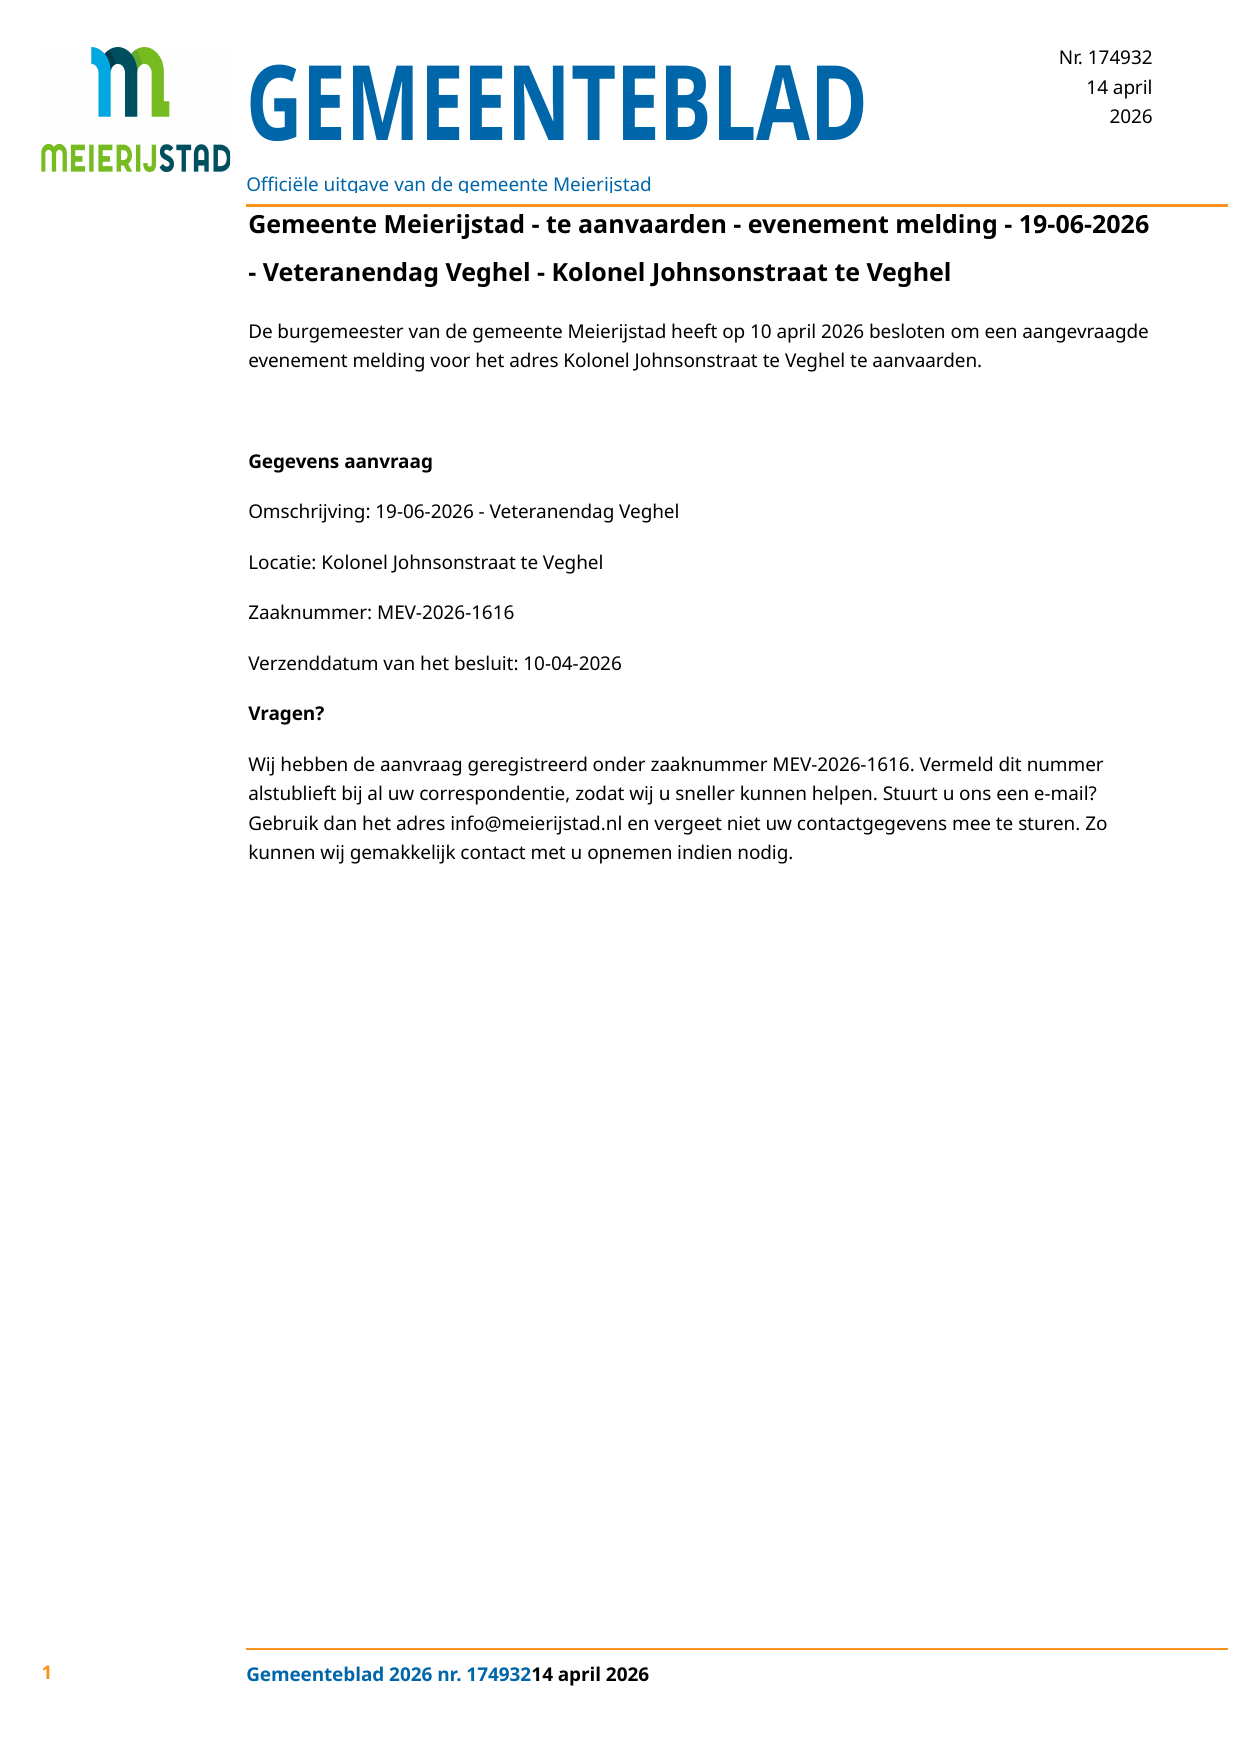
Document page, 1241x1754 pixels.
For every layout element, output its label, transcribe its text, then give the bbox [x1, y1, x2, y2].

text Omschrijving: 19-06-2026 - Veteranendag Veghel [248, 499, 1152, 524]
text Zaaknummer: MEV-2026-1616 [248, 599, 1152, 625]
text De burgemeester van de gemeente Meierijstad heeft op 10 april 2026 besloten om een aangevraagde evenement melding voor het adres Kolonel Johnsonstraat te Veghel te aanvaarden. [248, 318, 1152, 373]
text Vragen? [248, 700, 1152, 726]
text Verzenddatum van het besluit: 10-04-2026 [248, 650, 1152, 676]
text Wij hebben de aanvraag geregistreerd onder zaaknummer MEV-2026-1616. Vermeld dit nummer alstublieft bij al uw correspondentie, zodat wij u sneller kunnen helpen. Stuurt u ons een e-mail? Gebruik dan het adres info@meierijstad.nl en vergeet niet uw contactgegevens mee te sturen. Zo kunnen wij gemakkelijk contact met u opnemen indien nodig. [248, 751, 1152, 865]
text Gegevens aanvraag [248, 448, 1152, 474]
text Locatie: Kolonel Johnsonstraat te Veghel [248, 549, 1152, 575]
text Gemeente Meierijstad - te aanvaarden - evenement melding - 19-06-2026 - Veteranendag Veghel - Kolonel Johnsonstraat te Veghel [248, 207, 1152, 288]
picture [41, 47, 231, 172]
